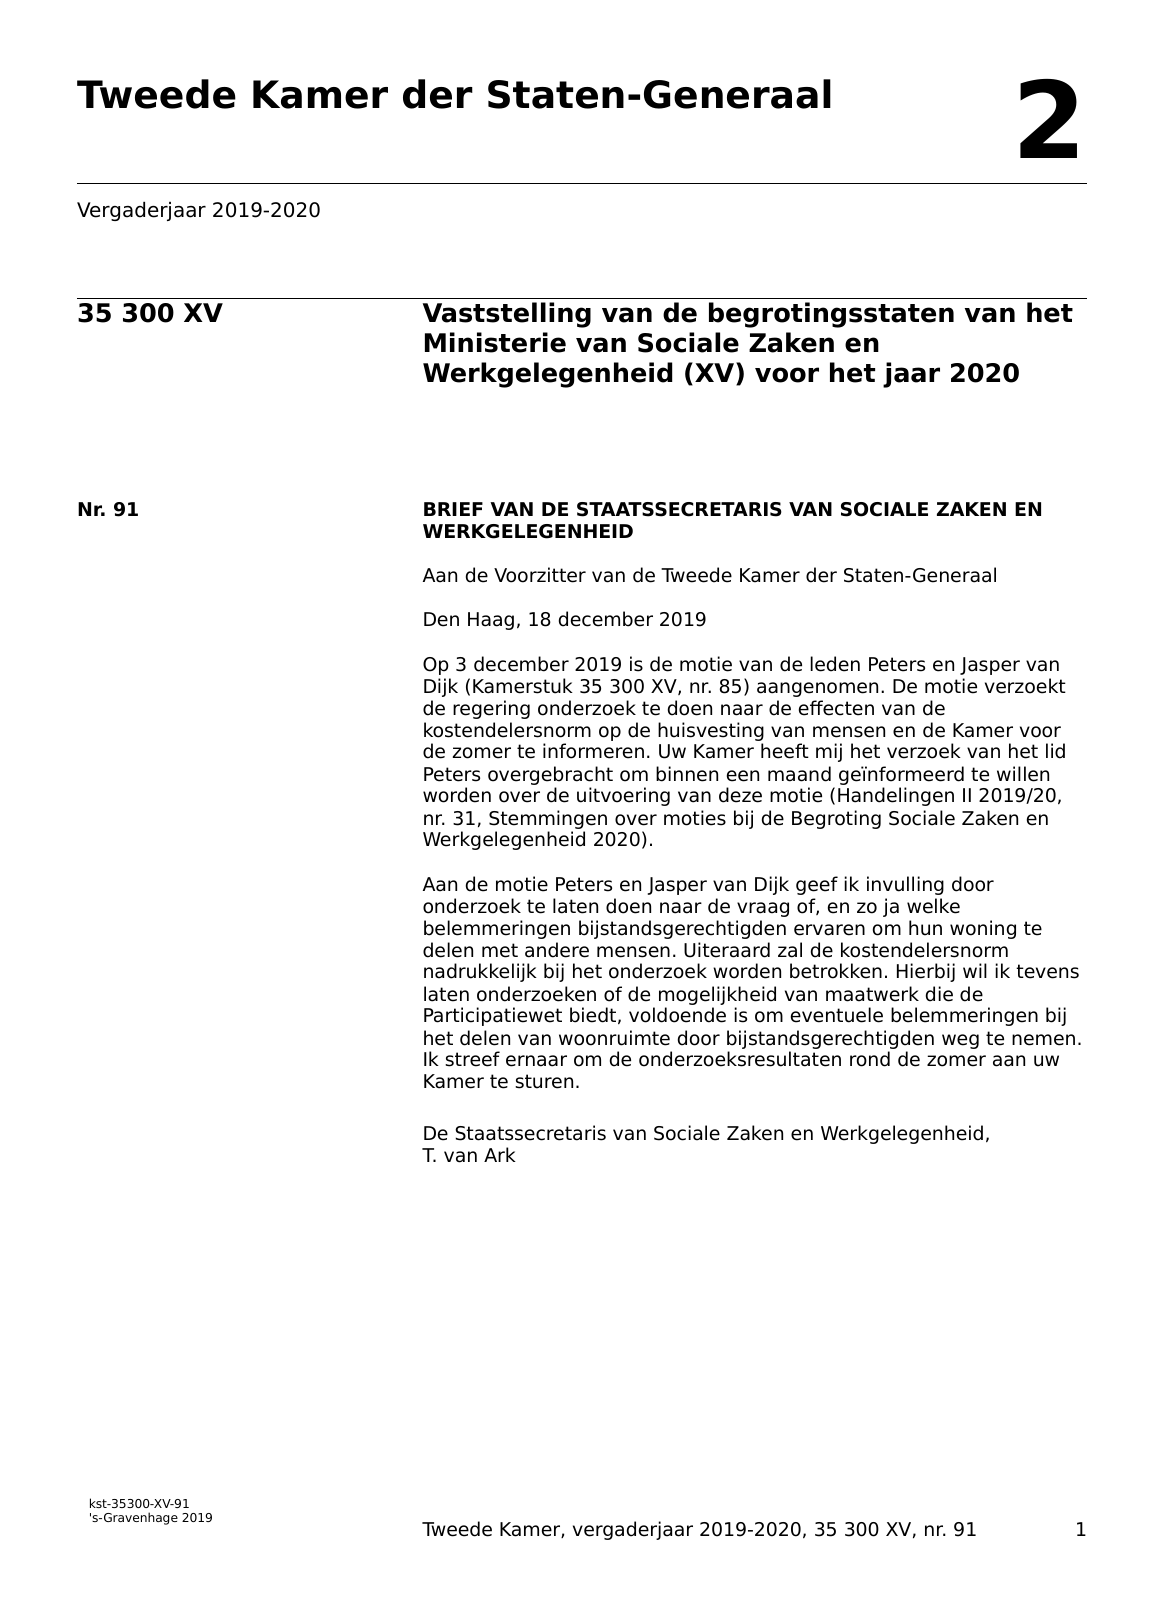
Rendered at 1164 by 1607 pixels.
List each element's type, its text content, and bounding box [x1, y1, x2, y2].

text 's-Gravenhage 2019 [88, 1511, 323, 1525]
subtitle Nr. 91 BRIEF VAN DE STAATSSECRETARIS VAN SOCIALE ZAKEN EN WERKGELEGENHEID [77, 499, 1087, 543]
table_cell Vergaderjaar 2019-2020 [77, 184, 1087, 298]
text kst-35300-XV-91 [88, 1497, 323, 1511]
subtitle 35 300 XV Vaststelling van de begrotingsstaten van het Ministerie van Sociale Zaken en Werkgelegenheid (XV) voor het jaar 2020 [77, 299, 1087, 388]
text De Staatssecretaris van Sociale Zaken en Werkgelegenheid, T. van Ark [422, 1123, 1087, 1167]
table_header Tweede Kamer der Staten-Generaal [77, 59, 886, 183]
text Aan de Voorzitter van de Tweede Kamer der Staten-Generaal [422, 565, 1087, 587]
text Op 3 december 2019 is de motie van de leden Peters en Jasper van Dijk (Kamerstuk 35 300 XV, nr. 85) aangenomen. De motie verzoekt de regering onderzoek te doen naar de effecten van de kostendelersnorm op de huisvesting van mensen en de Kamer voor de zomer te informeren. Uw Kamer heeft mij het verzoek van het lid Peters overgebracht om binnen een maand geïnformeerd te willen worden over de uitvoering van deze motie (Handelingen II 2019/20, nr. 31, Stemmingen over moties bij de Begroting Sociale Zaken en Werkgelegenheid 2020). [422, 653, 1087, 851]
text Aan de motie Peters en Jasper van Dijk geef ik invulling door onderzoek te laten doen naar de vraag of, en zo ja welke belemmeringen bijstandsgerechtigden ervaren om hun woning te delen met andere mensen. Uiteraard zal de kostendelersnorm nadrukkelijk bij het onderzoek worden betrokken. Hierbij wil ik tevens laten onderzoeken of de mogelijkheid van maatwerk die de Participatiewet biedt, voldoende is om eventuele belemmeringen bij het delen van woonruimte door bijstandsgerechtigden weg te nemen. Ik streef ernaar om de onderzoeksresultaten rond de zomer aan uw Kamer te sturen. [422, 873, 1087, 1093]
text Den Haag, 18 december 2019 [422, 609, 1087, 631]
table_header 2 [886, 59, 1087, 183]
